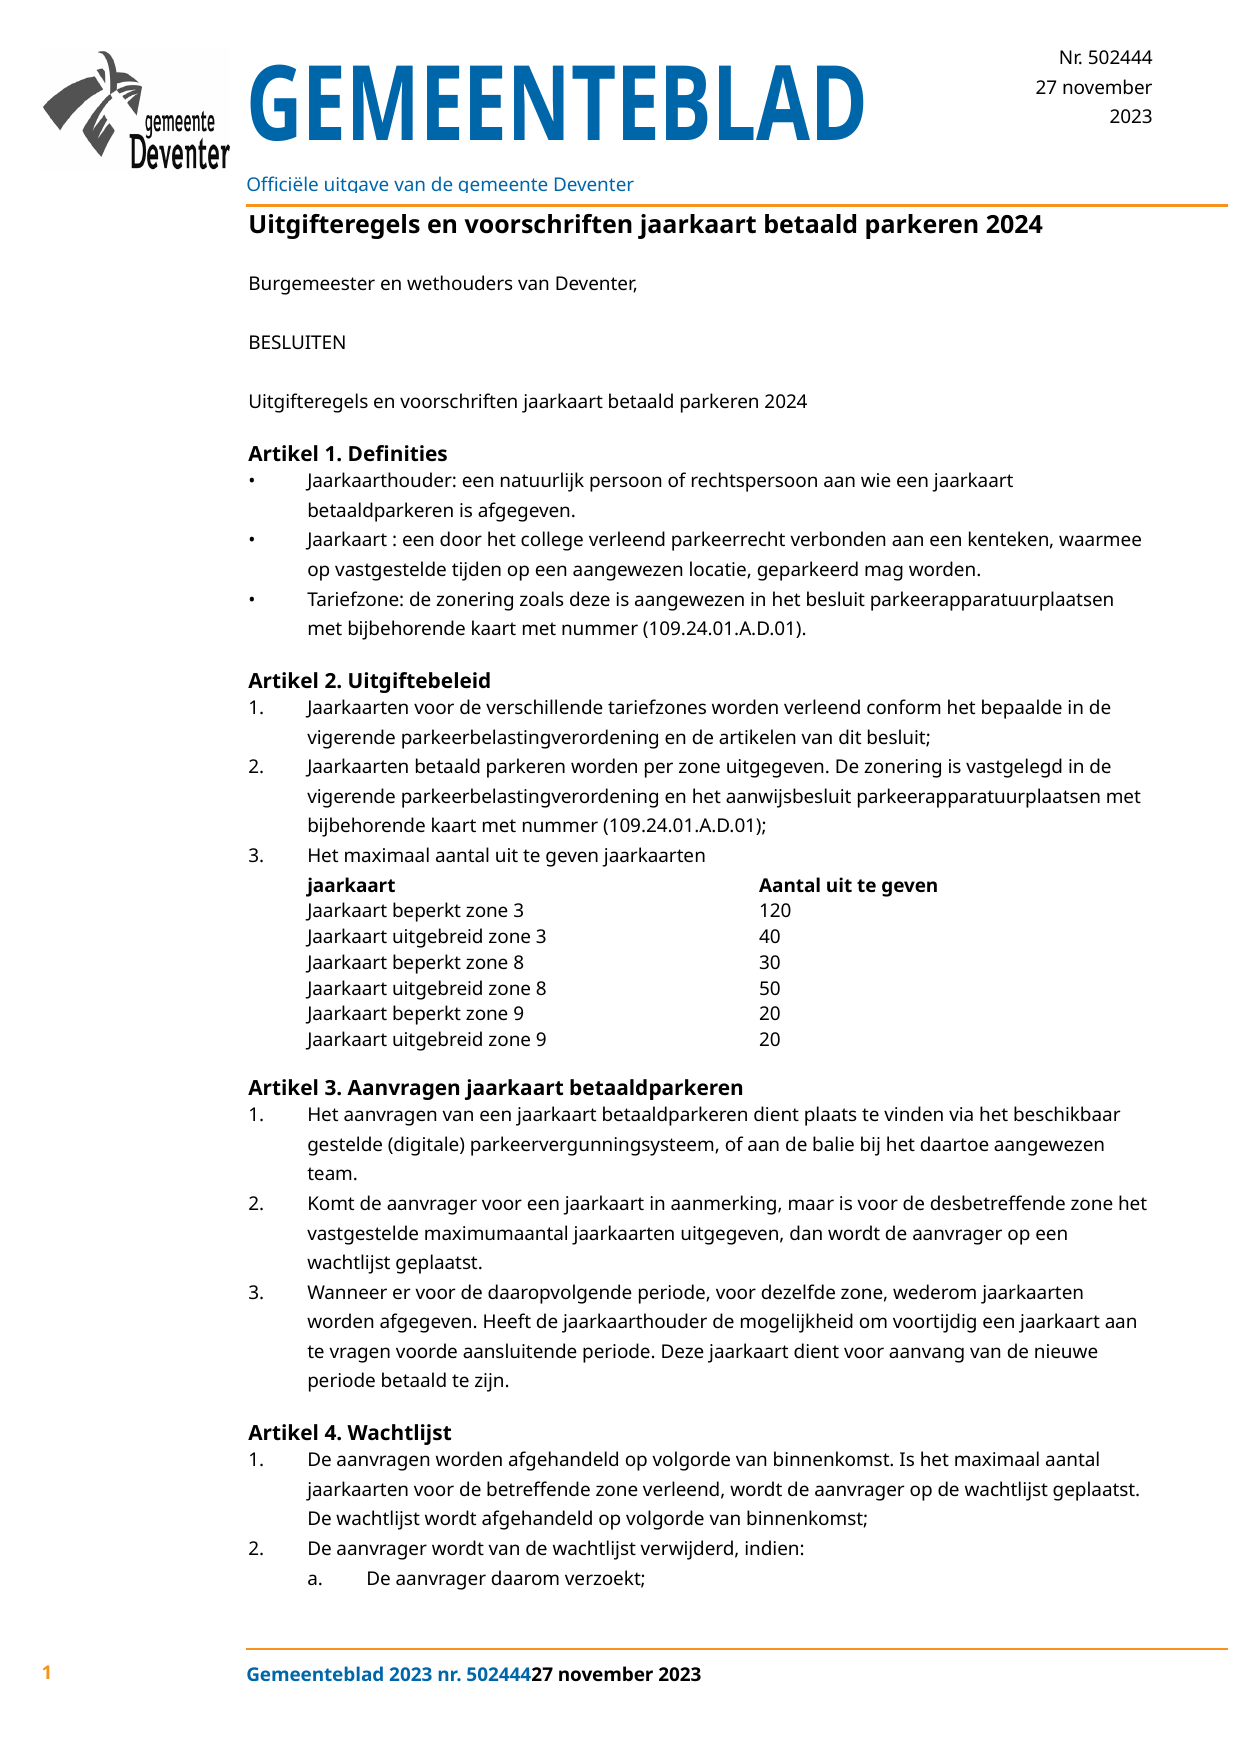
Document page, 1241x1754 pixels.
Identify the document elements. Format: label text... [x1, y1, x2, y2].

list De aanvrager wordt van de wachtlijst verwijderd, indien: [248, 1535, 1152, 1561]
list Jaarkaart : een door het college verleend parkeerrecht verbonden aan een kenteken, waarmee op vastgestelde tijden op een aangewezen locatie, geparkeerd mag worden. [248, 527, 1152, 582]
text Uitgifteregels en voorschriften jaarkaart betaald parkeren 2024 [248, 389, 1152, 414]
list Tariefzone: de zonering zoals deze is aangewezen in het besluit parkeerapparatuurplaatsen met bijbehorende kaart met nummer (109.24.01.A.D.01). [248, 586, 1152, 641]
table_cell 20 [759, 1026, 1211, 1052]
table_header Aantal uit te geven [759, 872, 1211, 898]
text Artikel 4. Wachtlijst [248, 1418, 1152, 1446]
text Uitgifteregels en voorschriften jaarkaart betaald parkeren 2024 [248, 207, 1152, 241]
text Artikel 3. Aanvragen jaarkaart betaaldparkeren [248, 1073, 1152, 1101]
text Burgemeester en wethouders van Deventer, [248, 270, 1152, 296]
list Het maximaal aantal uit te geven jaarkaarten [248, 842, 1152, 868]
list Komt de aanvrager voor een jaarkaart in aanmerking, maar is voor de desbetreffende zone het vastgestelde maximumaantal jaarkaarten uitgegeven, dan wordt de aanvrager op een wachtlijst geplaatst. [248, 1190, 1152, 1275]
picture [41, 47, 231, 172]
list Jaarkaarten betaald parkeren worden per zone uitgegeven. De zonering is vastgelegd in de vigerende parkeerbelastingverordening en het aanwijsbesluit parkeerapparatuurplaatsen met bijbehorende kaart met nummer (109.24.01.A.D.01); [248, 753, 1152, 838]
table_cell Jaarkaart beperkt zone 8 [307, 949, 759, 975]
list Jaarkaarthouder: een natuurlijk persoon of rechtspersoon aan wie een jaarkaart betaaldparkeren is afgegeven. [248, 467, 1152, 523]
table_cell 40 [759, 923, 1211, 949]
table_cell 120 [759, 898, 1211, 923]
table_cell 30 [759, 949, 1211, 975]
table_header jaarkaart [307, 872, 759, 898]
text Artikel 1. Definities [248, 439, 1152, 467]
table_cell Jaarkaart beperkt zone 9 [307, 1001, 759, 1026]
text Artikel 2. Uitgiftebeleid [248, 666, 1152, 694]
table_cell 50 [759, 975, 1211, 1001]
list Jaarkaarten voor de verschillende tariefzones worden verleend conform het bepaalde in de vigerende parkeerbelastingverordening en de artikelen van dit besluit; [248, 694, 1152, 749]
list De aanvrager daarom verzoekt; [307, 1565, 1152, 1591]
table_cell Jaarkaart uitgebreid zone 8 [307, 975, 759, 1001]
text BESLUITEN [248, 329, 1152, 355]
table_cell Jaarkaart beperkt zone 3 [307, 898, 759, 923]
table_cell Jaarkaart uitgebreid zone 9 [307, 1026, 759, 1052]
table_cell 20 [759, 1001, 1211, 1026]
list De aanvragen worden afgehandeld op volgorde van binnenkomst. Is het maximaal aantal jaarkaarten voor de betreffende zone verleend, wordt de aanvrager op de wachtlijst geplaatst. De wachtlijst wordt afgehandeld op volgorde van binnenkomst; [248, 1446, 1152, 1531]
list Wanneer er voor de daaropvolgende periode, voor dezelfde zone, wederom jaarkaarten worden afgegeven. Heeft de jaarkaarthouder de mogelijkheid om voortijdig een jaarkaart aan te vragen voorde aansluitende periode. Deze jaarkaart dient voor aanvang van de nieuwe periode betaald te zijn. [248, 1279, 1152, 1393]
table_cell Jaarkaart uitgebreid zone 3 [307, 923, 759, 949]
list Het aanvragen van een jaarkaart betaaldparkeren dient plaats te vinden via het beschikbaar gestelde (digitale) parkeervergunningsysteem, of aan de balie bij het daartoe aangewezen team. [248, 1101, 1152, 1186]
